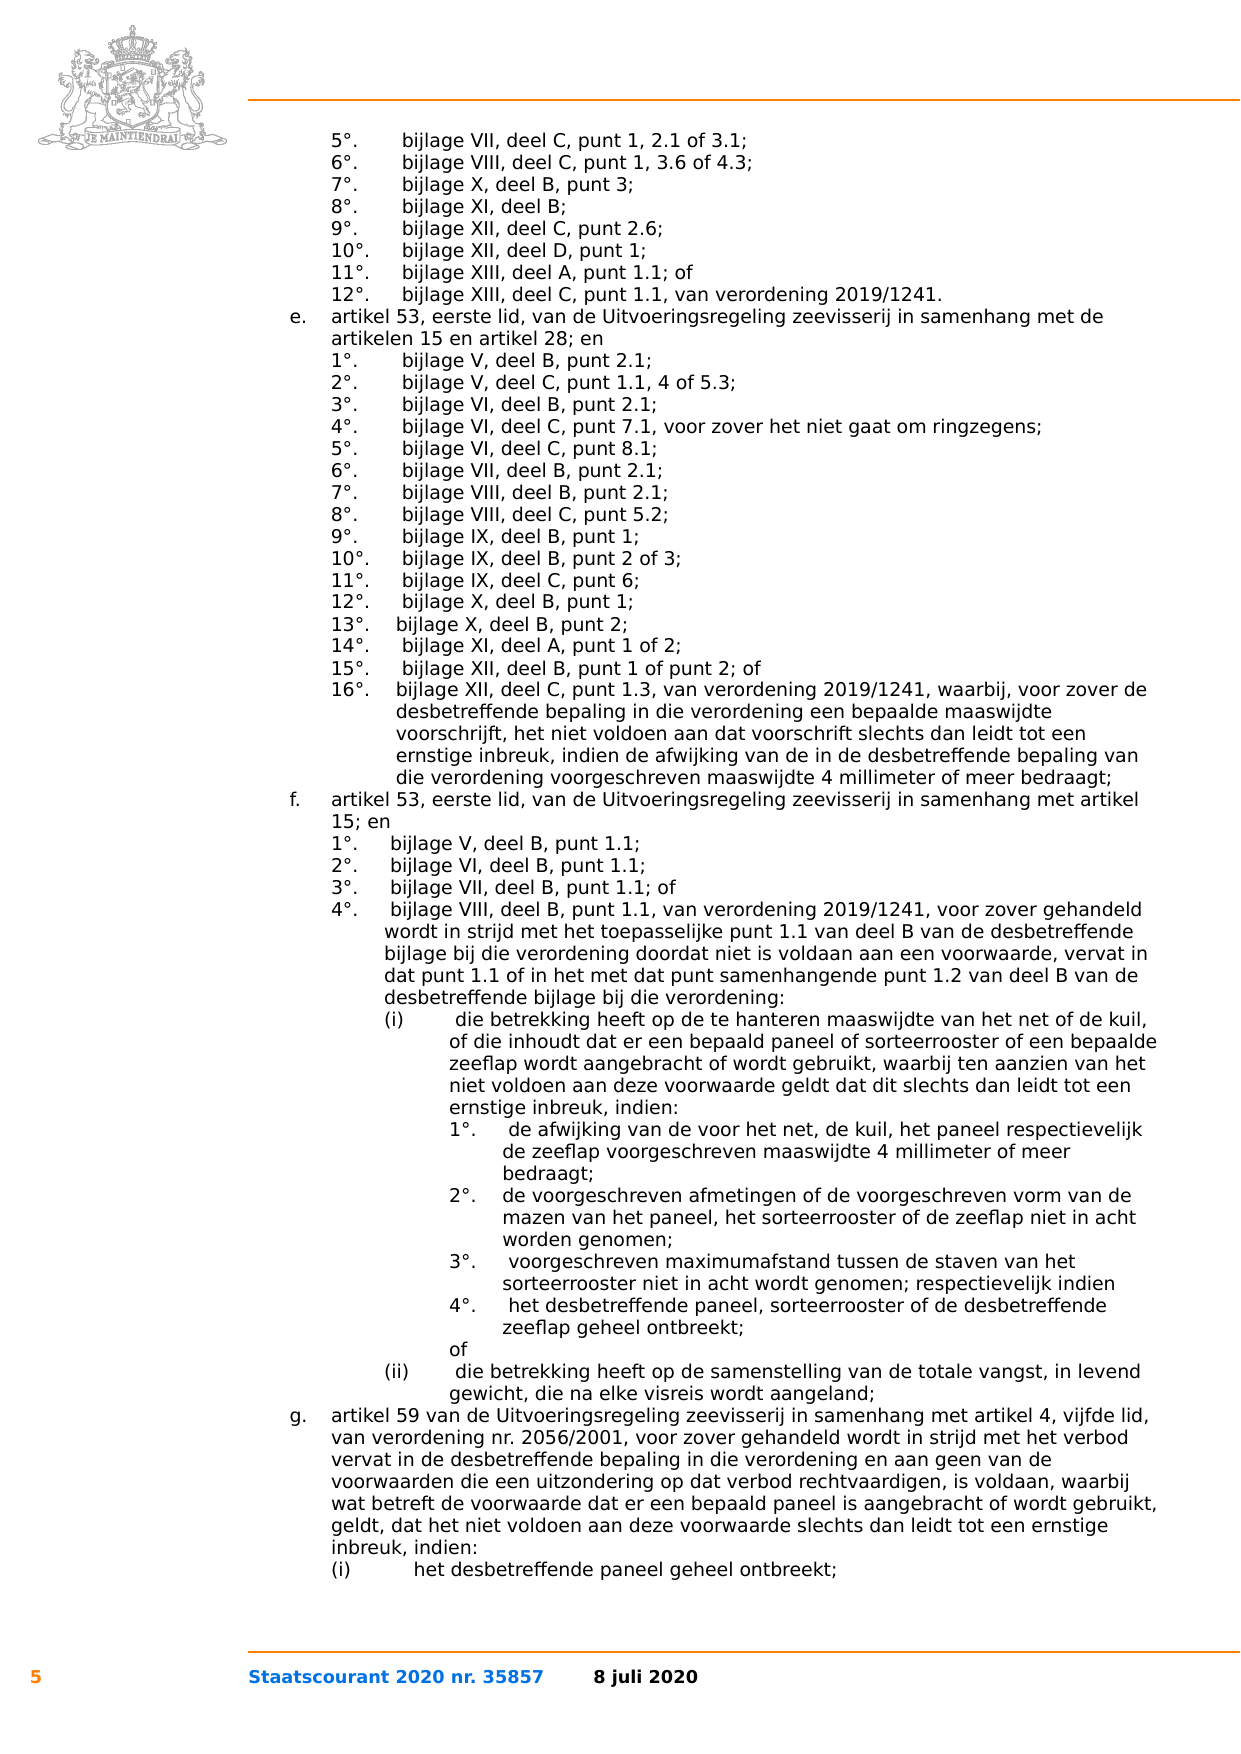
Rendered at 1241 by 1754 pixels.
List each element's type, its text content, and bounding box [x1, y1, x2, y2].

text 13°. bijlage X, deel B, punt 2; [331, 613, 1163, 635]
text 10°. bijlage XII, deel D, punt 1; [331, 240, 1163, 262]
text 8°. bijlage XI, deel B; [331, 196, 1163, 218]
text f. artikel 53, eerste lid, van de Uitvoeringsregeling zeevisserij in samenhang met artikel 15; en [289, 789, 1163, 833]
text 3°. bijlage VI, deel B, punt 2.1; [331, 394, 1163, 416]
text 5°. bijlage VI, deel C, punt 8.1; [331, 438, 1163, 459]
text 12°. bijlage X, deel B, punt 1; [331, 591, 1163, 613]
text 6°. bijlage VII, deel B, punt 2.1; [331, 459, 1163, 482]
text 4°. het desbetreffende paneel, sorteerrooster of de desbetreffende zeeflap geheel ontbreekt; [449, 1295, 1163, 1339]
text 3°. bijlage VII, deel B, punt 1.1; of [331, 877, 1163, 899]
text 11°. bijlage IX, deel C, punt 6; [331, 569, 1163, 591]
text 2°. de voorgeschreven afmetingen of de voorgeschreven vorm van de mazen van het paneel, het sorteerrooster of de zeeflap niet in acht worden genomen; [449, 1185, 1163, 1251]
text 14°. bijlage XI, deel A, punt 1 of 2; [331, 635, 1163, 657]
text 4°. bijlage VIII, deel B, punt 1.1, van verordening 2019/1241, voor zover gehandeld wordt in strijd met het toepasselijke punt 1.1 van deel B van de desbetreffende bijlage bij die verordening doordat niet is voldaan aan een voorwaarde, vervat in dat punt 1.1 of in het met dat punt samenhangende punt 1.2 van deel B van de desbetreffende bijlage bij die verordening: [331, 899, 1163, 1009]
text 1°. bijlage V, deel B, punt 2.1; [331, 350, 1163, 372]
text 1°. bijlage V, deel B, punt 1.1; [331, 833, 1163, 855]
text 1°. de afwijking van de voor het net, de kuil, het paneel respectievelijk de zeeflap voorgeschreven maaswijdte 4 millimeter of meer bedraagt; [449, 1119, 1163, 1185]
text e. artikel 53, eerste lid, van de Uitvoeringsregeling zeevisserij in samenhang met de artikelen 15 en artikel 28; en [289, 306, 1163, 350]
text 15°. bijlage XII, deel B, punt 1 of punt 2; of [331, 657, 1163, 679]
text 16°. bijlage XII, deel C, punt 1.3, van verordening 2019/1241, waarbij, voor zover de desbetreffende bepaling in die verordening een bepaalde maaswijdte voorschrijft, het niet voldoen aan dat voorschrift slechts dan leidt tot een ernstige inbreuk, indien de afwijking van de in de desbetreffende bepaling van die verordening voorgeschreven maaswijdte 4 millimeter of meer bedraagt; [331, 679, 1163, 789]
text of [449, 1339, 1163, 1361]
text 11°. bijlage XIII, deel A, punt 1.1; of [331, 262, 1163, 284]
text (i) die betrekking heeft op de te hanteren maaswijdte van het net of de kuil, of die inhoudt dat er een bepaald paneel of sorteerrooster of een bepaalde zeeflap wordt aangebracht of wordt gebruikt, waarbij ten aanzien van het niet voldoen aan deze voorwaarde geldt dat dit slechts dan leidt tot een ernstige inbreuk, indien: [384, 1009, 1163, 1119]
text (i) het desbetreffende paneel geheel ontbreekt; [331, 1558, 1163, 1581]
text 4°. bijlage VI, deel C, punt 7.1, voor zover het niet gaat om ringzegens; [331, 416, 1163, 438]
text 2°. bijlage V, deel C, punt 1.1, 4 of 5.3; [331, 372, 1163, 394]
text 12°. bijlage XIII, deel C, punt 1.1, van verordening 2019/1241. [331, 284, 1163, 306]
text 8°. bijlage VIII, deel C, punt 5.2; [331, 503, 1163, 526]
text 9°. bijlage XII, deel C, punt 2.6; [331, 218, 1163, 240]
picture [38, 25, 227, 150]
text 7°. bijlage VIII, deel B, punt 2.1; [331, 482, 1163, 503]
text 10°. bijlage IX, deel B, punt 2 of 3; [331, 547, 1163, 569]
text 7°. bijlage X, deel B, punt 3; [331, 174, 1163, 196]
text (ii) die betrekking heeft op de samenstelling van de totale vangst, in levend gewicht, die na elke visreis wordt aangeland; [384, 1361, 1163, 1405]
text 9°. bijlage IX, deel B, punt 1; [331, 526, 1163, 547]
text 3°. voorgeschreven maximumafstand tussen de staven van het sorteerrooster niet in acht wordt genomen; respectievelijk indien [449, 1251, 1163, 1295]
text 5°. bijlage VII, deel C, punt 1, 2.1 of 3.1; [331, 130, 1163, 152]
text 6°. bijlage VIII, deel C, punt 1, 3.6 of 4.3; [331, 152, 1163, 174]
text 2°. bijlage VI, deel B, punt 1.1; [331, 855, 1163, 877]
text g. artikel 59 van de Uitvoeringsregeling zeevisserij in samenhang met artikel 4, vijfde lid, van verordening nr. 2056/2001, voor zover gehandeld wordt in strijd met het verbod vervat in de desbetreffende bepaling in die verordening en aan geen van de voorwaarden die een uitzondering op dat verbod rechtvaardigen, is voldaan, waarbij wat betreft de voorwaarde dat er een bepaald paneel is aangebracht of wordt gebruikt, geldt, dat het niet voldoen aan deze voorwaarde slechts dan leidt tot een ernstige inbreuk, indien: [289, 1405, 1163, 1558]
